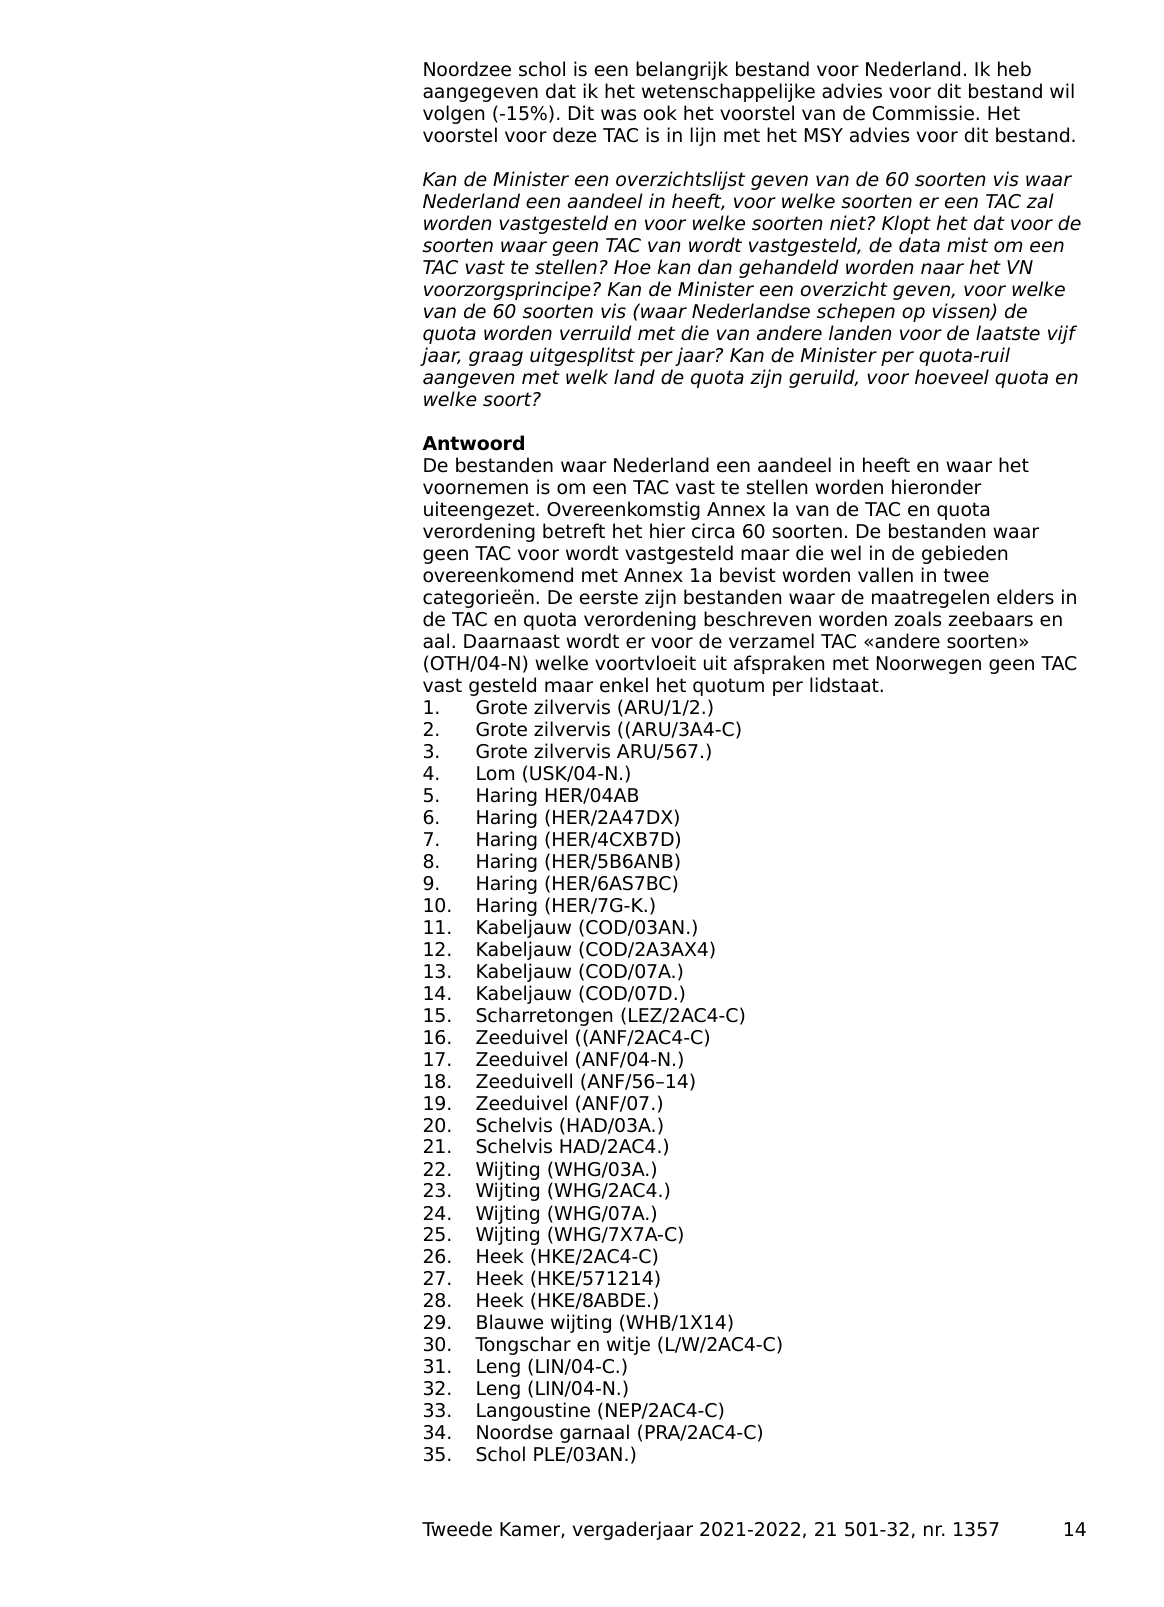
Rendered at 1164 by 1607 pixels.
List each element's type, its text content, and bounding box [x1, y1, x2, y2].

text 26. Heek (HKE/2AC4-C) [422, 1246, 1087, 1268]
text 1. Grote zilvervis (ARU/1/2.) [422, 697, 1087, 719]
text 30. Tongschar en witje (L/W/2AC4-C) [422, 1334, 1087, 1356]
text 4. Lom (USK/04-N.) [422, 763, 1087, 785]
text 11. Kabeljauw (COD/03AN.) [422, 917, 1087, 939]
text 6. Haring (HER/2A47DX) [422, 807, 1087, 829]
text De bestanden waar Nederland een aandeel in heeft en waar het voornemen is om een TAC vast te stellen worden hieronder uiteengezet. Overeenkomstig Annex Ia van de TAC en quota verordening betreft het hier circa 60 soorten. De bestanden waar geen TAC voor wordt vastgesteld maar die wel in de gebieden overeenkomend met Annex 1a bevist worden vallen in twee categorieën. De eerste zijn bestanden waar de maatregelen elders in de TAC en quota verordening beschreven worden zoals zeebaars en aal. Daarnaast wordt er voor de verzamel TAC «andere soorten» (OTH/04-N) welke voortvloeit uit afspraken met Noorwegen geen TAC vast gesteld maar enkel het quotum per lidstaat. [422, 455, 1087, 697]
text 27. Heek (HKE/571214) [422, 1268, 1087, 1290]
text 16. Zeeduivel ((ANF/2AC4-C) [422, 1027, 1087, 1048]
text 2. Grote zilvervis ((ARU/3A4-C) [422, 719, 1087, 741]
text 12. Kabeljauw (COD/2A3AX4) [422, 939, 1087, 961]
text 31. Leng (LIN/04-C.) [422, 1356, 1087, 1378]
text 24. Wijting (WHG/07A.) [422, 1202, 1087, 1224]
text 9. Haring (HER/6AS7BC) [422, 873, 1087, 895]
text 23. Wijting (WHG/2AC4.) [422, 1180, 1087, 1202]
text 10. Haring (HER/7G-K.) [422, 895, 1087, 917]
text Kan de Minister een overzichtslijst geven van de 60 soorten vis waar Nederland een aandeel in heeft, voor welke soorten er een TAC zal worden vastgesteld en voor welke soorten niet? Klopt het dat voor de soorten waar geen TAC van wordt vastgesteld, de data mist om een TAC vast te stellen? Hoe kan dan gehandeld worden naar het VN voorzorgsprincipe? Kan de Minister een overzicht geven, voor welke van de 60 soorten vis (waar Nederlandse schepen op vissen) de quota worden verruild met die van andere landen voor de laatste vijf jaar, graag uitgesplitst per jaar? Kan de Minister per quota-ruil aangeven met welk land de quota zijn geruild, voor hoeveel quota en welke soort? [422, 169, 1087, 411]
text 13. Kabeljauw (COD/07A.) [422, 961, 1087, 983]
text 14. Kabeljauw (COD/07D.) [422, 983, 1087, 1004]
text Antwoord [422, 433, 1087, 455]
text 35. Schol PLE/03AN.) [422, 1444, 1087, 1466]
text 34. Noordse garnaal (PRA/2AC4-C) [422, 1422, 1087, 1444]
text 17. Zeeduivel (ANF/04-N.) [422, 1048, 1087, 1071]
text 5. Haring HER/04AB [422, 785, 1087, 807]
text 33. Langoustine (NEP/2AC4-C) [422, 1400, 1087, 1422]
text 15. Scharretongen (LEZ/2AC4-C) [422, 1004, 1087, 1027]
text 32. Leng (LIN/04-N.) [422, 1378, 1087, 1400]
text 28. Heek (HKE/8ABDE.) [422, 1290, 1087, 1312]
text 18. Zeeduivell (ANF/56–14) [422, 1071, 1087, 1092]
text 21. Schelvis HAD/2AC4.) [422, 1136, 1087, 1158]
text 25. Wijting (WHG/7X7A-C) [422, 1224, 1087, 1246]
text 29. Blauwe wijting (WHB/1X14) [422, 1312, 1087, 1334]
text 7. Haring (HER/4CXB7D) [422, 829, 1087, 851]
text 19. Zeeduivel (ANF/07.) [422, 1092, 1087, 1114]
text 20. Schelvis (HAD/03A.) [422, 1114, 1087, 1136]
text 8. Haring (HER/5B6ANB) [422, 851, 1087, 873]
text Noordzee schol is een belangrijk bestand voor Nederland. Ik heb aangegeven dat ik het wetenschappelijke advies voor dit bestand wil volgen (-15%). Dit was ook het voorstel van de Commissie. Het voorstel voor deze TAC is in lijn met het MSY advies voor dit bestand. [422, 59, 1087, 147]
text 3. Grote zilvervis ARU/567.) [422, 741, 1087, 763]
text 22. Wijting (WHG/03A.) [422, 1158, 1087, 1180]
